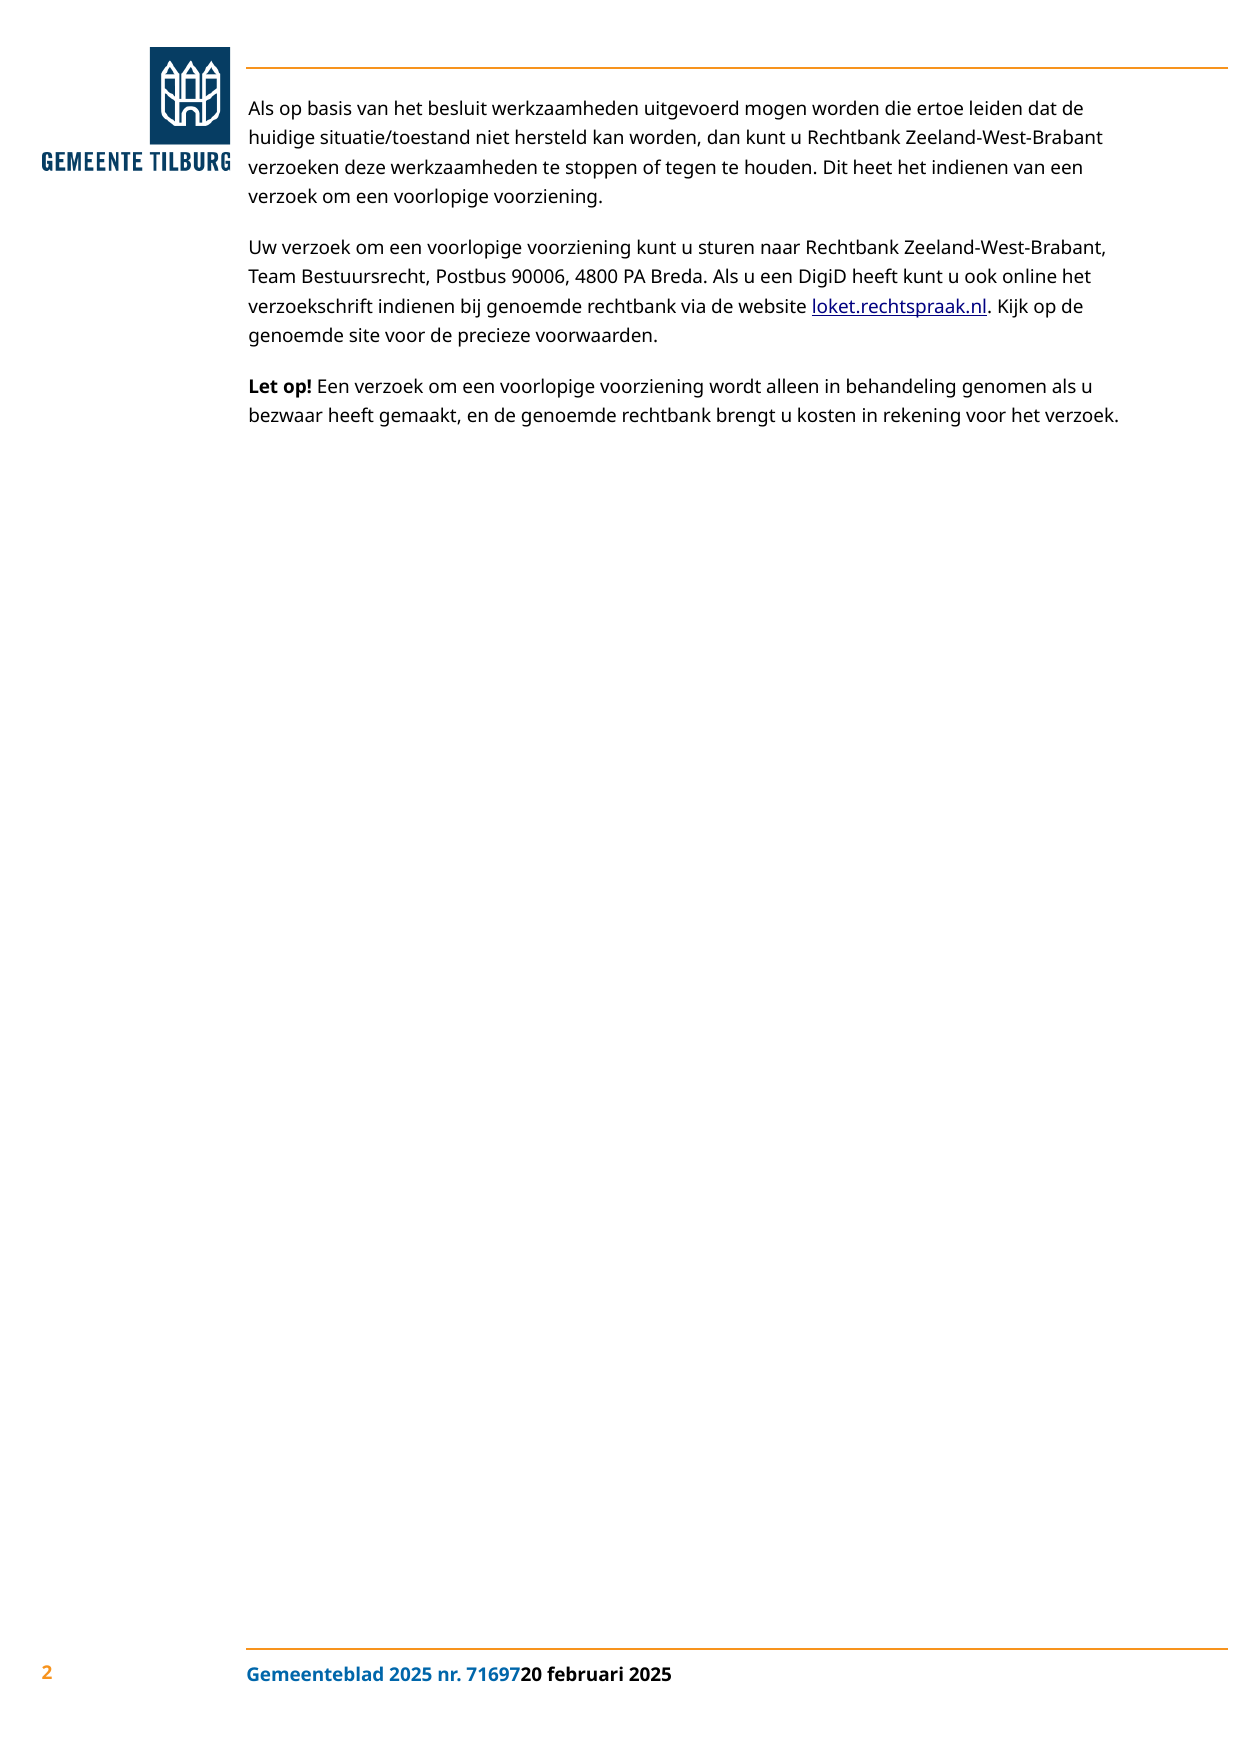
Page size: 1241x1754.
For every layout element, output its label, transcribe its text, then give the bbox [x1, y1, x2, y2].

picture [41, 47, 231, 172]
text Let op! Een verzoek om een voorlopige voorziening wordt alleen in behandeling genomen als u bezwaar heeft gemaakt, en de genoemde rechtbank brengt u kosten in rekening voor het verzoek. [248, 373, 1152, 428]
text Uw verzoek om een voorlopige voorziening kunt u sturen naar Rechtbank Zeeland-West-Brabant, Team Bestuursrecht, Postbus 90006, 4800 PA Breda. Als u een DigiD heeft kunt u ook online het verzoekschrift indienen bij genoemde rechtbank via de website loket.rechtspraak.nl. Kijk op de genoemde site voor de precieze voorwaarden. [248, 234, 1152, 348]
text Als op basis van het besluit werkzaamheden uitgevoerd mogen worden die ertoe leiden dat de huidige situatie/toestand niet hersteld kan worden, dan kunt u Rechtbank Zeeland-West-Brabant verzoeken deze werkzaamheden te stoppen of tegen te houden. Dit heet het indienen van een verzoek om een voorlopige voorziening. [248, 95, 1152, 209]
